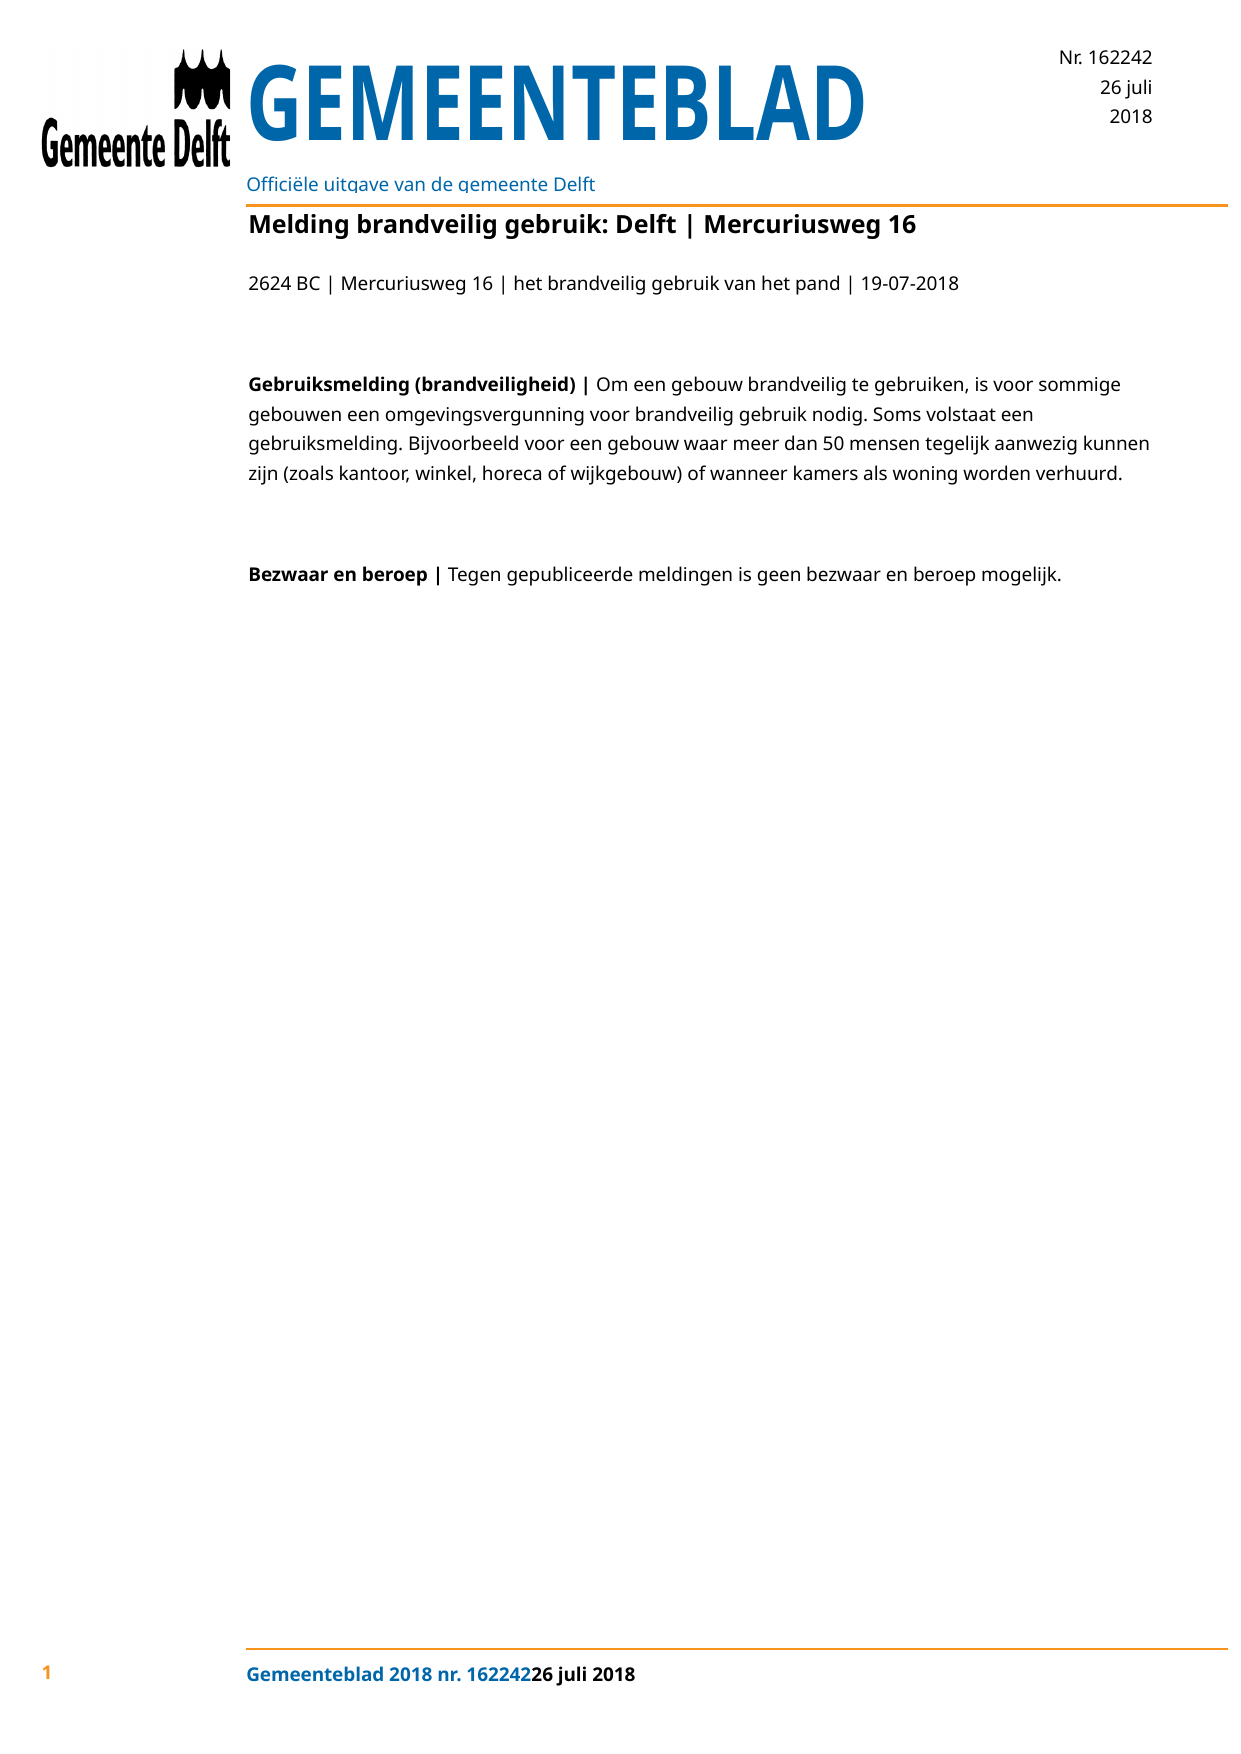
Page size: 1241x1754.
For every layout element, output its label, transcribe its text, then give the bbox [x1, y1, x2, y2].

text 2624 BC | Mercuriusweg 16 | het brandveilig gebruik van het pand | 19-07-2018 [248, 270, 1152, 296]
text Gebruiksmelding (brandveiligheid) | Om een gebouw brandveilig te gebruiken, is voor sommige gebouwen een omgevingsvergunning voor brandveilig gebruik nodig. Soms volstaat een gebruiksmelding. Bijvoorbeeld voor een gebouw waar meer dan 50 mensen tegelijk aanwezig kunnen zijn (zoals kantoor, winkel, horeca of wijkgebouw) of wanneer kamers als woning worden verhuurd. [248, 371, 1152, 486]
text Bezwaar en beroep | Tegen gepubliceerde meldingen is geen bezwaar en beroep mogelijk. [248, 561, 1152, 586]
text Melding brandveilig gebruik: Delft | Mercuriusweg 16 [248, 207, 1152, 241]
picture [41, 47, 231, 172]
